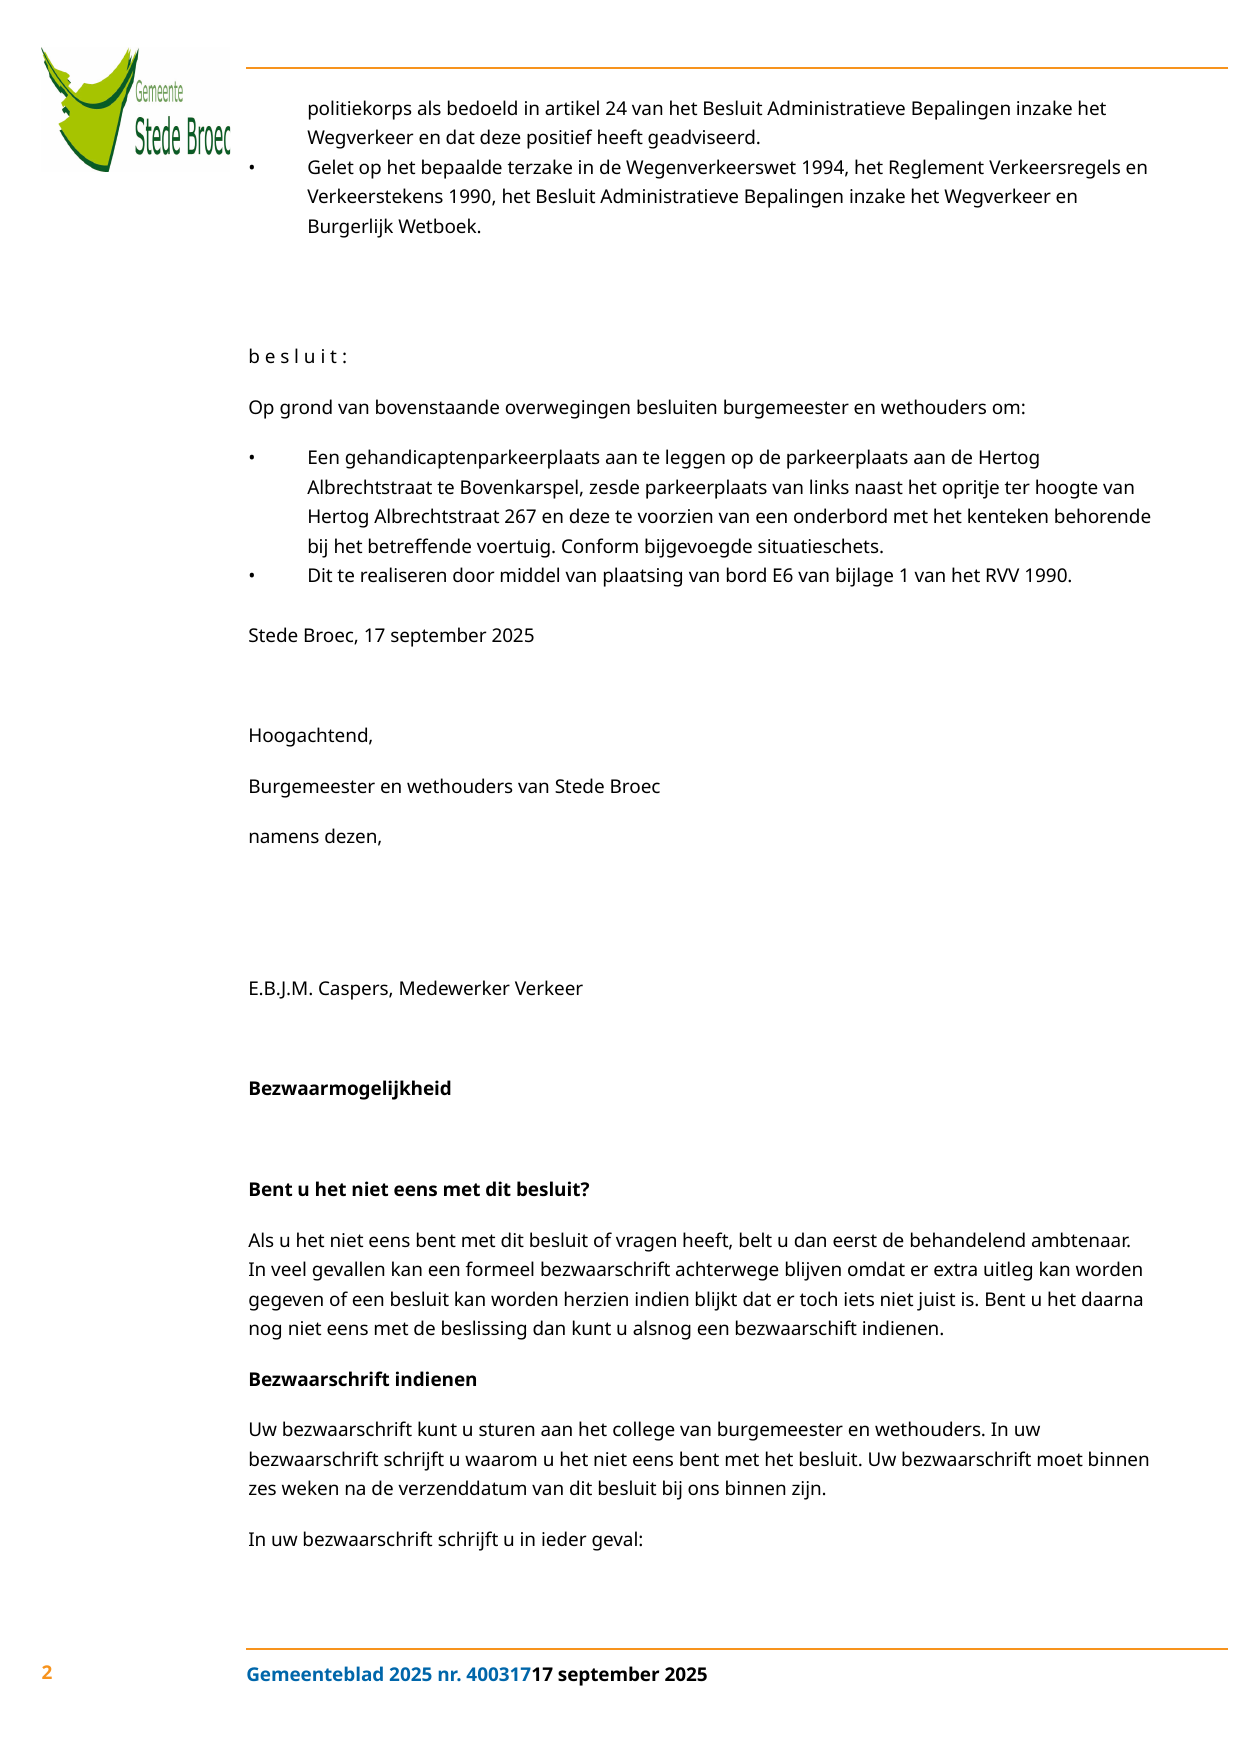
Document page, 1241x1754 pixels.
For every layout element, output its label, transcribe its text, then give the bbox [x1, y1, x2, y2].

text namens dezen, [248, 823, 1152, 849]
text Als u het niet eens bent met dit besluit of vragen heeft, belt u dan eerst de behandelend ambtenaar. In veel gevallen kan een formeel bezwaarschrift achterwege blijven omdat er extra uitleg kan worden gegeven of een besluit kan worden herzien indien blijkt dat er toch iets niet juist is. Bent u het daarna nog niet eens met de beslissing dan kunt u alsnog een bezwaarschift indienen. [248, 1227, 1152, 1341]
text Stede Broec, 17 september 2025 [248, 622, 1152, 648]
text Op grond van bovenstaande overwegingen besluiten burgemeester en wethouders om: [248, 394, 1152, 420]
text b e s l u i t : [248, 343, 1152, 369]
picture [41, 47, 231, 172]
list Dit te realiseren door middel van plaatsing van bord E6 van bijlage 1 van het RVV 1990. [248, 563, 1152, 588]
text Burgemeester en wethouders van Stede Broec [248, 773, 1152, 799]
text Bezwaarmogelijkheid [248, 1076, 1152, 1101]
text In uw bezwaarschrift schrijft u in ieder geval: [248, 1526, 1152, 1552]
text Uw bezwaarschrift kunt u sturen aan het college van burgemeester en wethouders. In uw bezwaarschrift schrijft u waarom u het niet eens bent met het besluit. Uw bezwaarschrift moet binnen zes weken na de verzenddatum van dit besluit bij ons binnen zijn. [248, 1416, 1152, 1501]
text Bezwaarschrift indienen [248, 1366, 1152, 1392]
text Hoogachtend, [248, 723, 1152, 748]
list politiekorps als bedoeld in artikel 24 van het Besluit Administratieve Bepalingen inzake het Wegverkeer en dat deze positief heeft geadviseerd. [248, 95, 1152, 150]
text E.B.J.M. Caspers, Medewerker Verkeer [248, 975, 1152, 1001]
list Een gehandicaptenparkeerplaats aan te leggen op de parkeerplaats aan de Hertog Albrechtstraat te Bovenkarspel, zesde parkeerplaats van links naast het opritje ter hoogte van Hertog Albrechtstraat 267 en deze te voorzien van een onderbord met het kenteken behorende bij het betreffende voertuig. Conform bijgevoegde situatieschets. [248, 444, 1152, 559]
list Gelet op het bepaalde terzake in de Wegenverkeerswet 1994, het Reglement Verkeersregels en Verkeerstekens 1990, het Besluit Administratieve Bepalingen inzake het Wegverkeer en Burgerlijk Wetboek. [248, 154, 1152, 239]
text Bent u het niet eens met dit besluit? [248, 1176, 1152, 1202]
